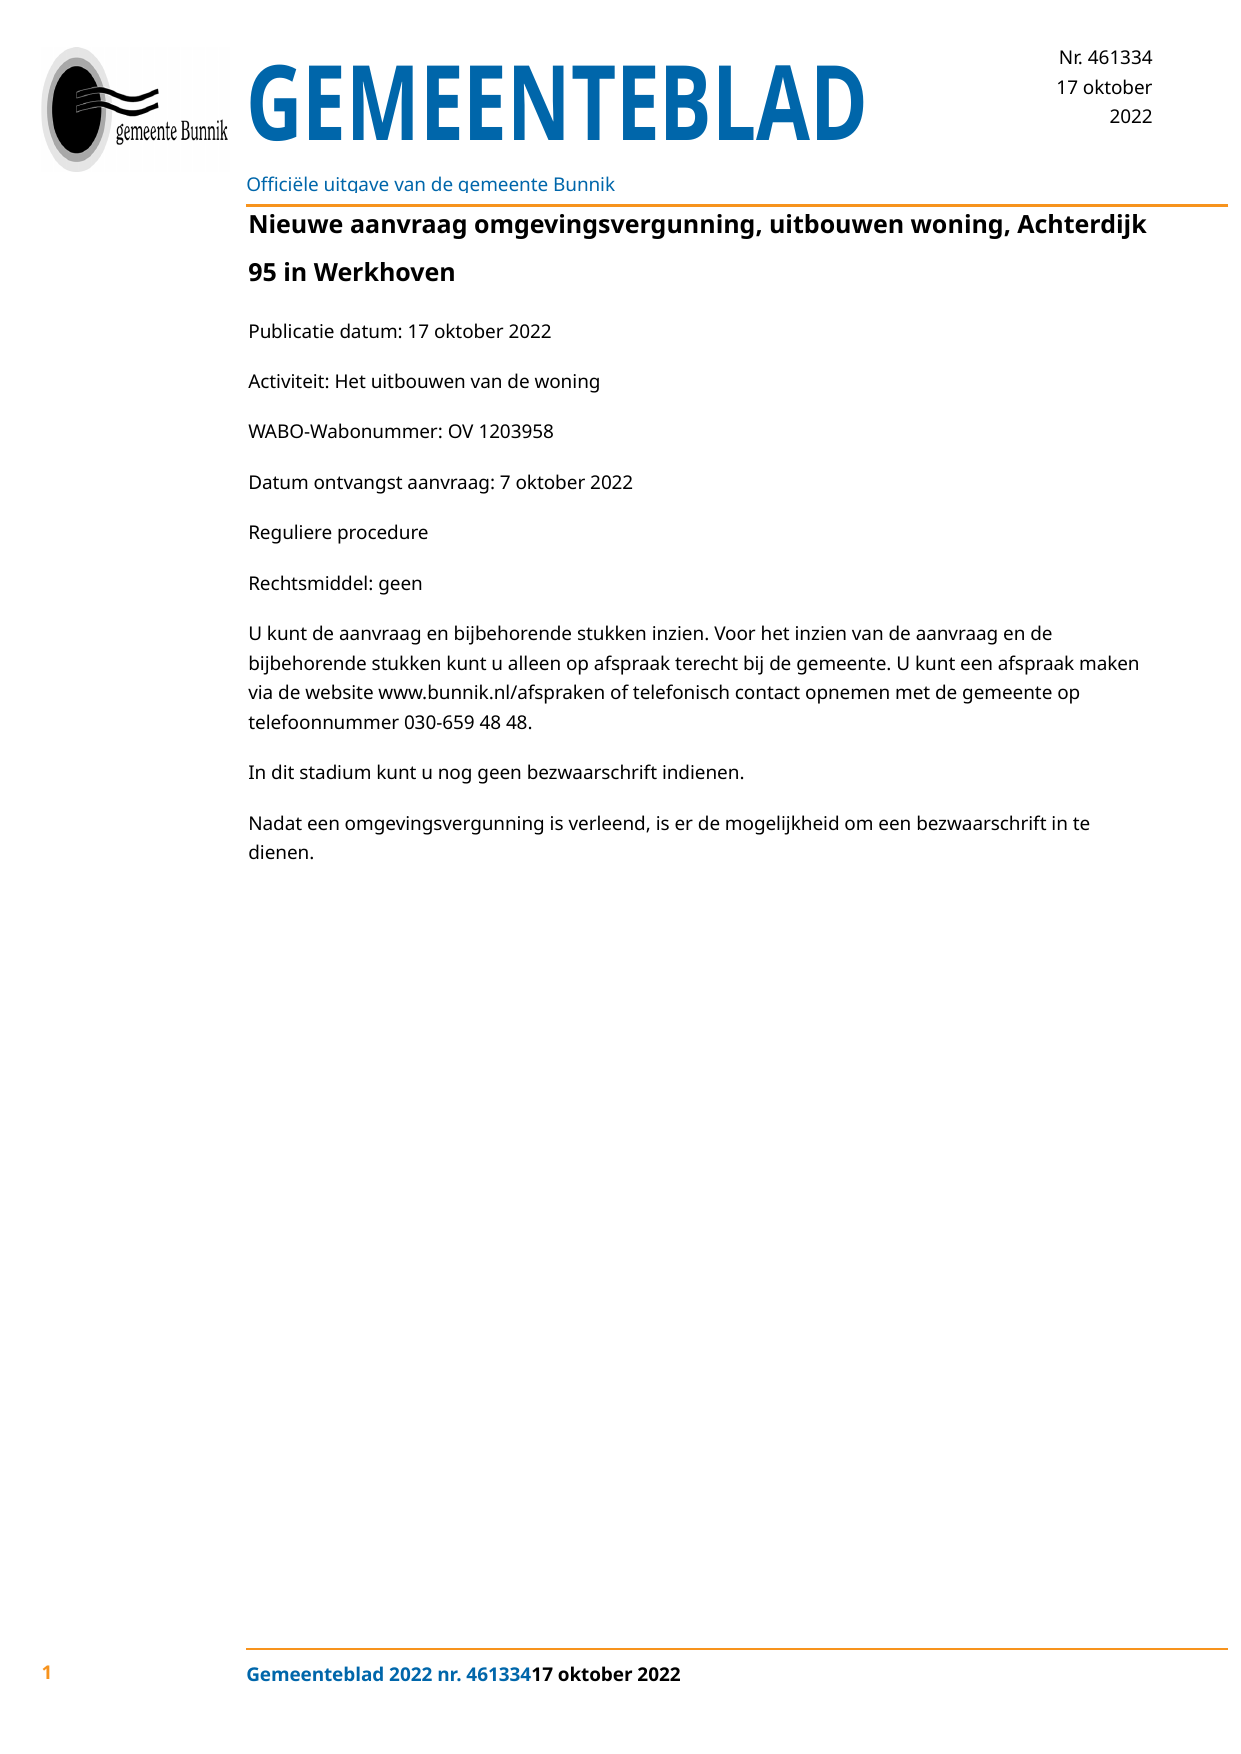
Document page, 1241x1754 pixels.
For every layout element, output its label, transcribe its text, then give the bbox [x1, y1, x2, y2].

text Nadat een omgevingsvergunning is verleend, is er de mogelijkheid om een bezwaarschrift in te dienen. [248, 810, 1152, 865]
text Rechtsmiddel: geen [248, 570, 1152, 596]
text Reguliere procedure [248, 519, 1152, 545]
text WABO-Wabonummer: OV 1203958 [248, 419, 1152, 444]
text In dit stadium kunt u nog geen bezwaarschrift indienen. [248, 759, 1152, 785]
text Nieuwe aanvraag omgevingsvergunning, uitbouwen woning, Achterdijk 95 in Werkhoven [248, 207, 1152, 288]
text U kunt de aanvraag en bijbehorende stukken inzien. Voor het inzien van de aanvraag en de bijbehorende stukken kunt u alleen op afspraak terecht bij de gemeente. U kunt een afspraak maken via de website www.bunnik.nl/afspraken of telefonisch contact opnemen met de gemeente op telefoonnummer 030-659 48 48. [248, 620, 1152, 735]
picture [41, 47, 231, 172]
text Datum ontvangst aanvraag: 7 oktober 2022 [248, 469, 1152, 495]
text Publicatie datum: 17 oktober 2022 [248, 318, 1152, 344]
text Activiteit: Het uitbouwen van de woning [248, 368, 1152, 394]
